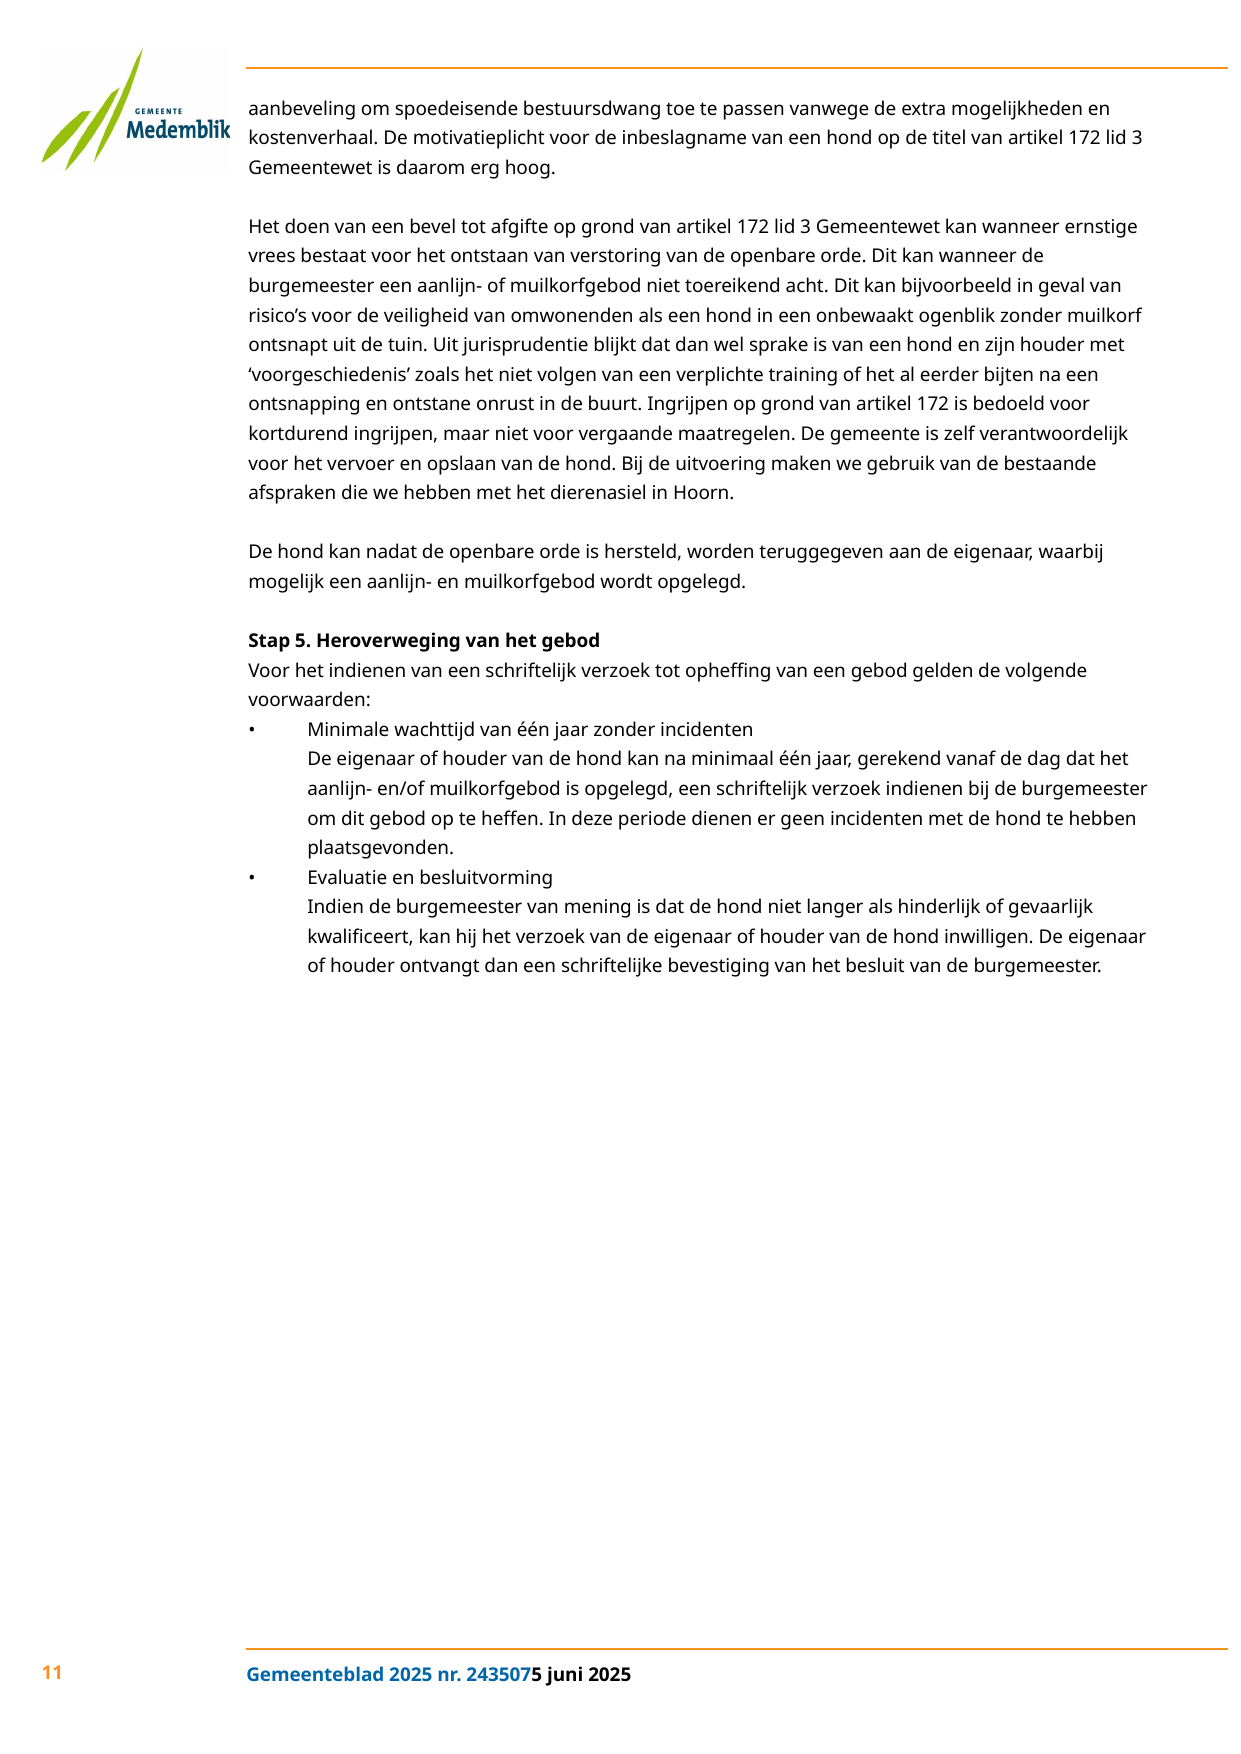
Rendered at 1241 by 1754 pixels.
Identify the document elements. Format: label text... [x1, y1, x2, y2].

list Minimale wachttijd van één jaar zonder incidenten [248, 716, 1152, 742]
text De hond kan nadat de openbare orde is hersteld, worden teruggegeven aan de eigenaar, waarbij mogelijk een aanlijn- en muilkorfgebod wordt opgelegd. [248, 538, 1152, 594]
list De eigenaar of houder van de hond kan na minimaal één jaar, gerekend vanaf de dag dat het aanlijn- en/of muilkorfgebod is opgelegd, een schriftelijk verzoek indienen bij de burgemeester om dit gebod op te heffen. In deze periode dienen er geen incidenten met de hond te hebben plaatsgevonden. [248, 746, 1152, 860]
picture [41, 47, 231, 172]
text Voor het indienen van een schriftelijk verzoek tot opheffing van een gebod gelden de volgende voorwaarden: [248, 657, 1152, 712]
list Indien de burgemeester van mening is dat de hond niet langer als hinderlijk of gevaarlijk kwalificeert, kan hij het verzoek van de eigenaar of houder van de hond inwilligen. De eigenaar of houder ontvangt dan een schriftelijke bevestiging van het besluit van de burgemeester. [248, 893, 1152, 978]
text aanbeveling om spoedeisende bestuursdwang toe te passen vanwege de extra mogelijkheden en kostenverhaal. De motivatieplicht voor de inbeslagname van een hond op de titel van artikel 172 lid 3 Gemeentewet is daarom erg hoog. [248, 95, 1152, 180]
text Stap 5. Heroverweging van het gebod [248, 627, 1152, 653]
list Evaluatie en besluitvorming [248, 864, 1152, 890]
text Het doen van een bevel tot afgifte op grond van artikel 172 lid 3 Gemeentewet kan wanneer ernstige vrees bestaat voor het ontstaan van verstoring van de openbare orde. Dit kan wanneer de burgemeester een aanlijn- of muilkorfgebod niet toereikend acht. Dit kan bijvoorbeeld in geval van risico’s voor de veiligheid van omwonenden als een hond in een onbewaakt ogenblik zonder muilkorf ontsnapt uit de tuin. Uit jurisprudentie blijkt dat dan wel sprake is van een hond en zijn houder met ‘voorgeschiedenis’ zoals het niet volgen van een verplichte training of het al eerder bijten na een ontsnapping en ontstane onrust in de buurt. Ingrijpen op grond van artikel 172 is bedoeld voor kortdurend ingrijpen, maar niet voor vergaande maatregelen. De gemeente is zelf verantwoordelijk voor het vervoer en opslaan van de hond. Bij de uitvoering maken we gebruik van de bestaande afspraken die we hebben met het dierenasiel in Hoorn. [248, 213, 1152, 505]
